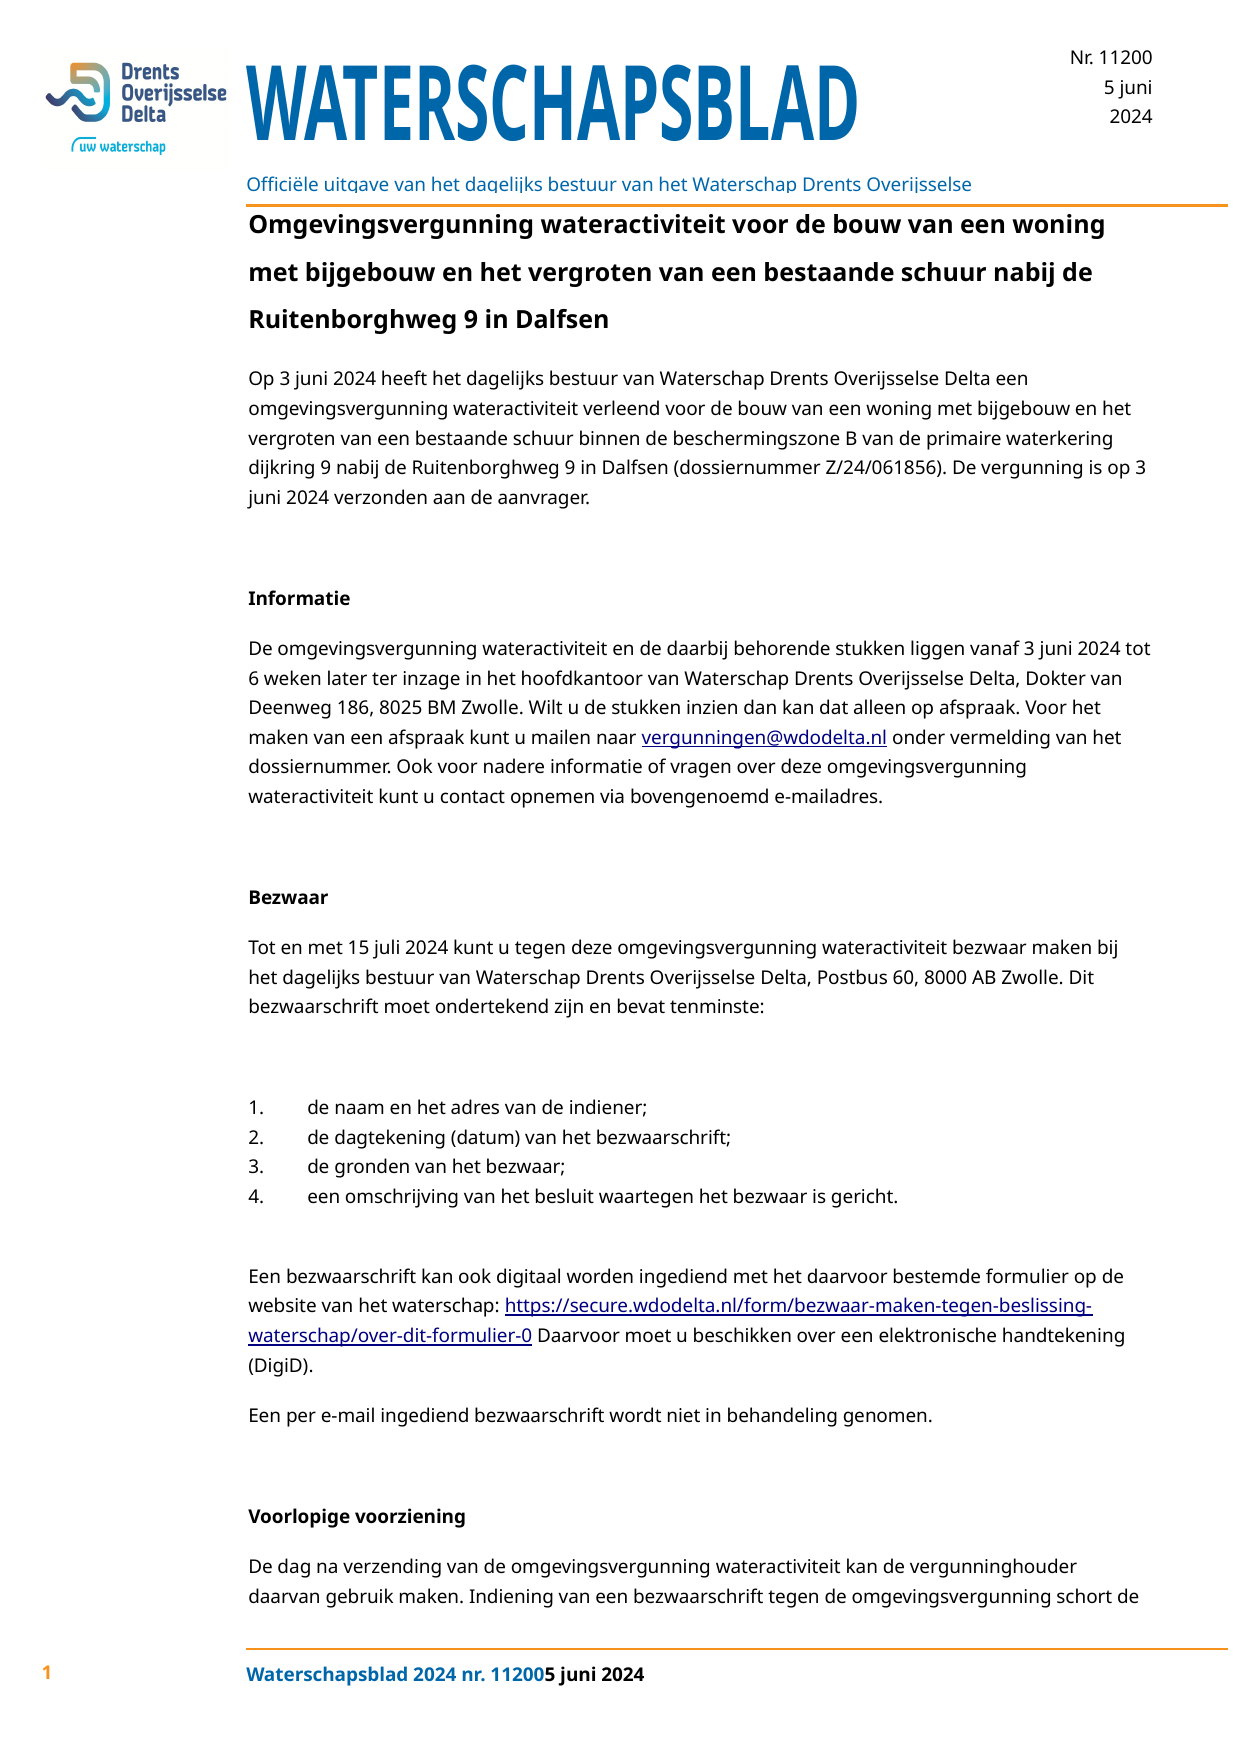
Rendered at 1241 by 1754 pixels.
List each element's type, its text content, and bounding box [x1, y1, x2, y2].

picture [41, 47, 231, 172]
text Bezwaar [248, 884, 1152, 909]
text Omgevingsvergunning wateractiviteit voor de bouw van een woning met bijgebouw en het vergroten van een bestaande schuur nabij de Ruitenborghweg 9 in Dalfsen [248, 207, 1152, 336]
text Tot en met 15 juli 2024 kunt u tegen deze omgevingsvergunning wateractiviteit bezwaar maken bij het dagelijks bestuur van Waterschap Drents Overijsselse Delta, Postbus 60, 8000 AB Zwolle. Dit bezwaarschrift moet ondertekend zijn en bevat tenminste: [248, 934, 1152, 1019]
list de gronden van het bezwaar; [248, 1153, 1152, 1179]
text Voorlopige voorziening [248, 1503, 1152, 1529]
list een omschrijving van het besluit waartegen het bezwaar is gericht. [248, 1183, 1152, 1209]
text Een per e-mail ingediend bezwaarschrift wordt niet in behandeling genomen. [248, 1402, 1152, 1428]
text Op 3 juni 2024 heeft het dagelijks bestuur van Waterschap Drents Overijsselse Delta een omgevingsvergunning wateractiviteit verleend voor de bouw van een woning met bijgebouw en het vergroten van een bestaande schuur binnen de beschermingszone B van de primaire waterkering dijkring 9 nabij de Ruitenborghweg 9 in Dalfsen (dossiernummer Z/24/061856). De vergunning is op 3 juni 2024 verzonden aan de aanvrager. [248, 366, 1152, 509]
text De dag na verzending van de omgevingsvergunning wateractiviteit kan de vergunninghouder daarvan gebruik maken. Indiening van een bezwaarschrift tegen de omgevingsvergunning schort de [248, 1553, 1152, 1609]
list de dagtekening (datum) van het bezwaarschrift; [248, 1124, 1152, 1149]
text De omgevingsvergunning wateractiviteit en de daarbij behorende stukken liggen vanaf 3 juni 2024 tot 6 weken later ter inzage in het hoofdkantoor van Waterschap Drents Overijsselse Delta, Dokter van Deenweg 186, 8025 BM Zwolle. Wilt u de stukken inzien dan kan dat alleen op afspraak. Voor het maken van een afspraak kunt u mailen naar vergunningen@wdodelta.nl onder vermelding van het dossiernummer. Ook voor nadere informatie of vragen over deze omgevingsvergunning wateractiviteit kunt u contact opnemen via bovengenoemd e-mailadres. [248, 635, 1152, 809]
text Informatie [248, 585, 1152, 610]
list de naam en het adres van de indiener; [248, 1094, 1152, 1120]
text Een bezwaarschrift kan ook digitaal worden ingediend met het daarvoor bestemde formulier op de website van het waterschap: https://secure.wdodelta.nl/form/bezwaar-maken-tegen-beslissing-waterschap/over-dit-formulier-0 Daarvoor moet u beschikken over een elektronische handtekening (DigiD). [248, 1263, 1152, 1377]
